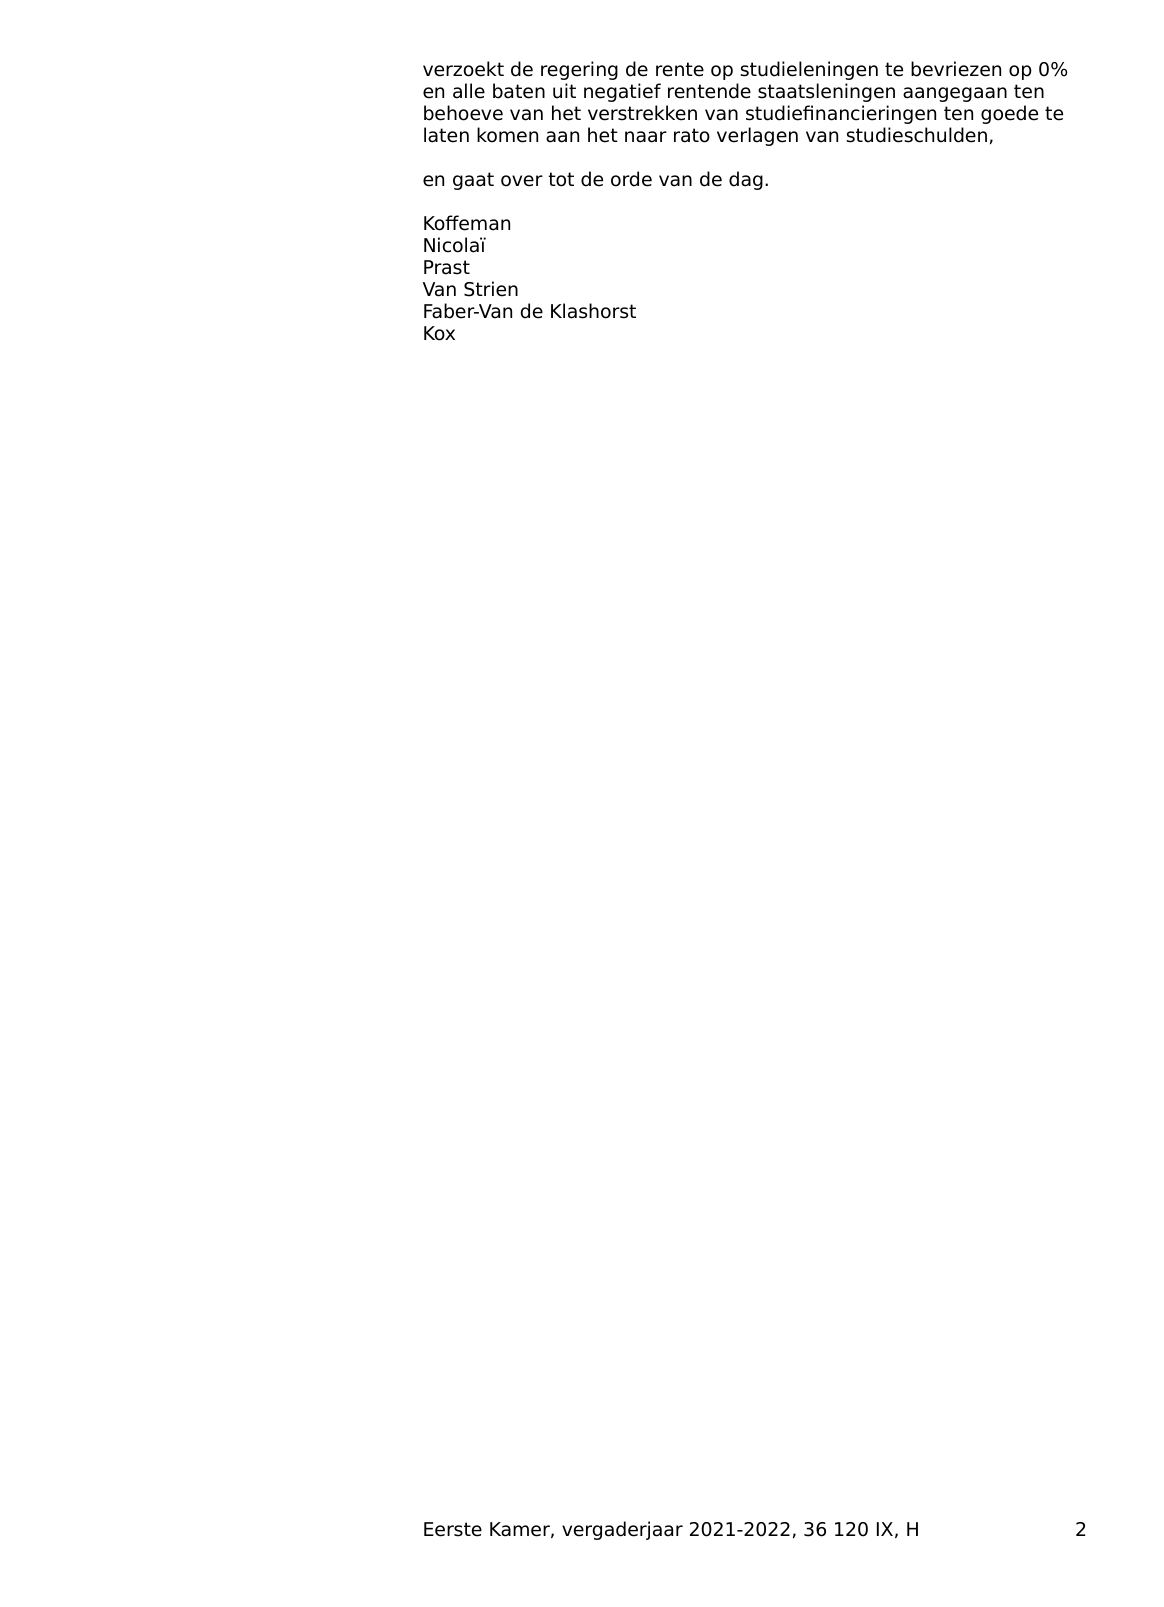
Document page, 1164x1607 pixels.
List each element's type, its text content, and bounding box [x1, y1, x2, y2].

text Van Strien [422, 279, 1087, 301]
text Koffeman [422, 213, 1087, 235]
text Nicolaï [422, 235, 1087, 257]
text Faber-Van de Klashorst [422, 301, 1087, 323]
text Kox [422, 323, 1087, 345]
text verzoekt de regering de rente op studieleningen te bevriezen op 0% en alle baten uit negatief rentende staatsleningen aangegaan ten behoeve van het verstrekken van studiefinancieringen ten goede te laten komen aan het naar rato verlagen van studieschulden, [422, 59, 1087, 147]
text Prast [422, 257, 1087, 279]
text en gaat over tot de orde van de dag. [422, 169, 1087, 191]
